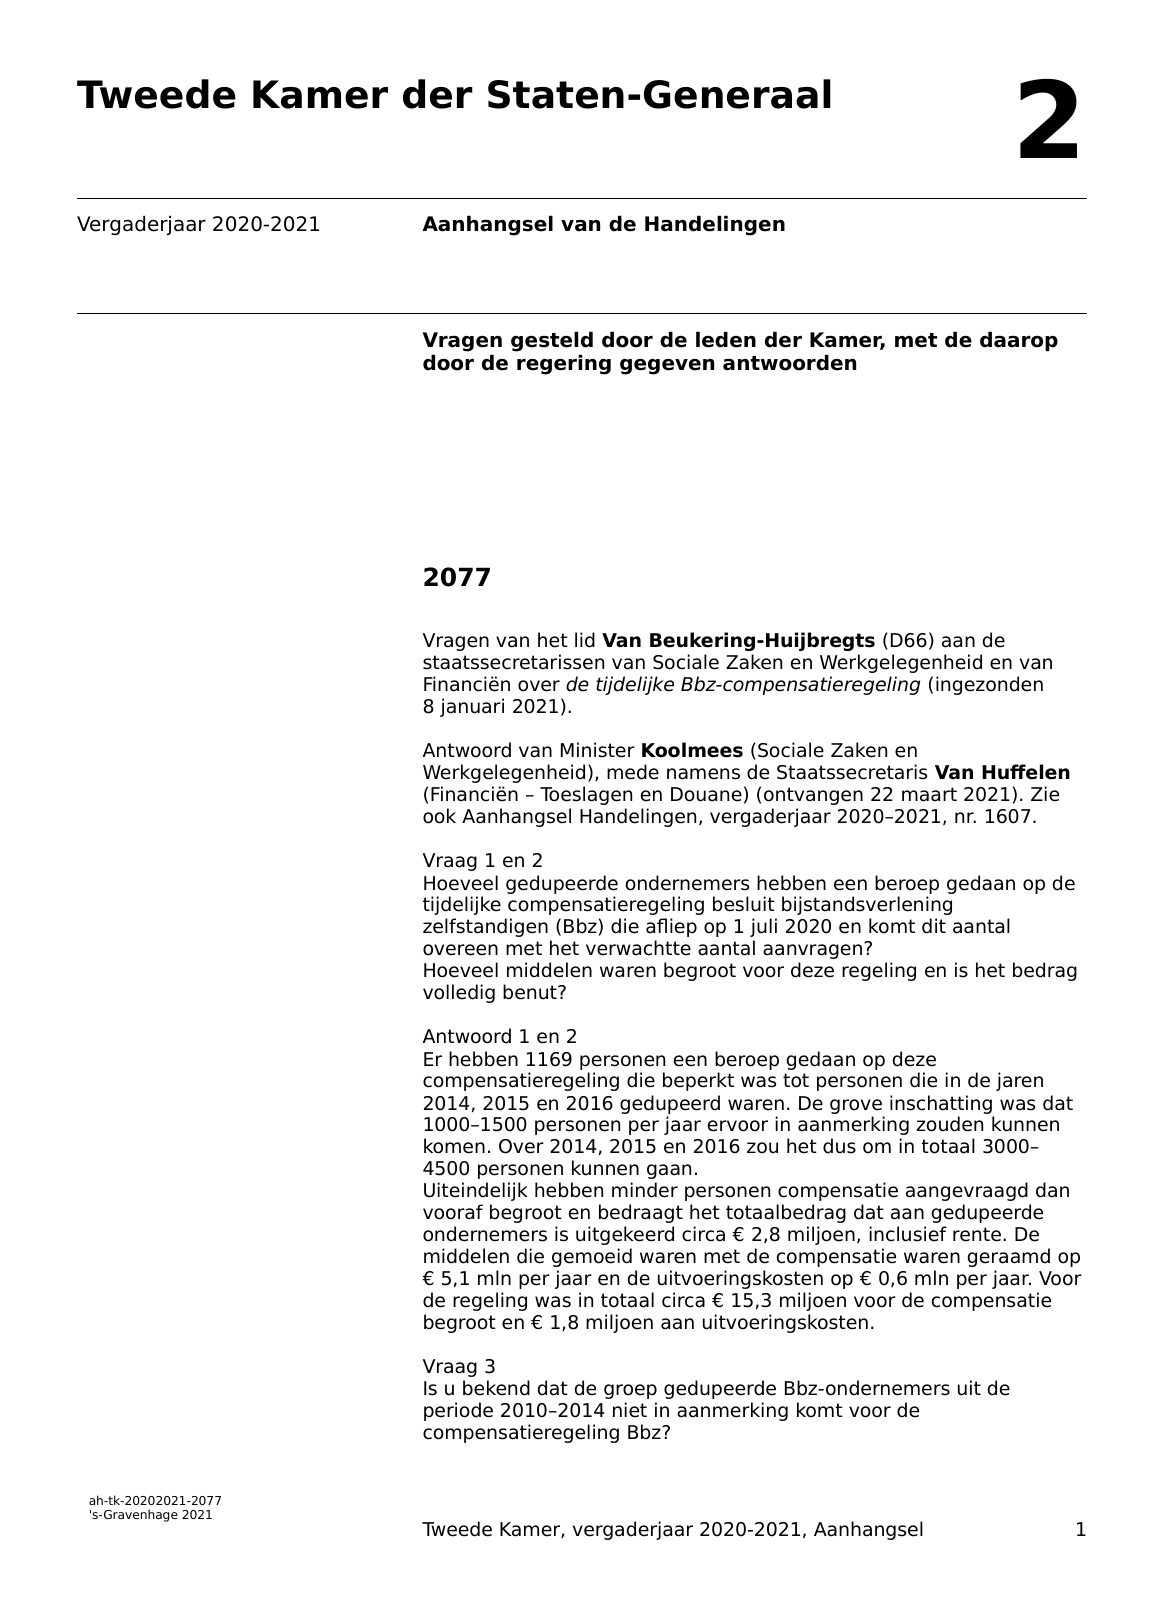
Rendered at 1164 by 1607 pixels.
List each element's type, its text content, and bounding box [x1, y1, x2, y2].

text Uiteindelijk hebben minder personen compensatie aangevraagd dan vooraf begroot en bedraagt het totaalbedrag dat aan gedupeerde ondernemers is uitgekeerd circa € 2,8 miljoen, inclusief rente. De middelen die gemoeid waren met de compensatie waren geraamd op € 5,1 mln per jaar en de uitvoeringskosten op € 0,6 mln per jaar. Voor de regeling was in totaal circa € 15,3 miljoen voor de compensatie begroot en € 1,8 miljoen aan uitvoeringskosten. [422, 1180, 1087, 1334]
text Er hebben 1169 personen een beroep gedaan op deze compensatieregeling die beperkt was tot personen die in de jaren 2014, 2015 en 2016 gedupeerd waren. De grove inschatting was dat 1000–1500 personen per jaar ervoor in aanmerking zouden kunnen komen. Over 2014, 2015 en 2016 zou het dus om in totaal 3000–4500 personen kunnen gaan. [422, 1048, 1087, 1180]
text Antwoord 1 en 2 [422, 1026, 1087, 1048]
text 's-Gravenhage 2021 [88, 1508, 323, 1522]
table_cell Vragen gesteld door de leden der Kamer, met de daarop door de regering gegeven antwoorden [422, 314, 1087, 375]
text Vragen van het lid Van Beukering-Huijbregts (D66) aan de staatssecretarissen van Sociale Zaken en Werkgelegenheid en van Financiën over de tijdelijke Bbz-compensatieregeling (ingezonden 8 januari 2021). [422, 630, 1087, 718]
text ah-tk-20202021-2077 [88, 1494, 323, 1508]
text Antwoord van Minister Koolmees (Sociale Zaken en Werkgelegenheid), mede namens de Staatssecretaris Van Huffelen (Financiën – Toeslagen en Douane) (ontvangen 22 maart 2021). Zie ook Aanhangsel Handelingen, vergaderjaar 2020–2021, nr. 1607. [422, 740, 1087, 828]
table_cell Aanhangsel van de Handelingen [422, 199, 1087, 313]
text Hoeveel gedupeerde ondernemers hebben een beroep gedaan op de tijdelijke compensatieregeling besluit bijstandsverlening zelfstandigen (Bbz) die afliep op 1 juli 2020 en komt dit aantal overeen met het verwachtte aantal aanvragen? [422, 872, 1087, 960]
table_header 2 [886, 59, 1087, 198]
text Vraag 1 en 2 [422, 850, 1087, 872]
text Is u bekend dat de groep gedupeerde Bbz-ondernemers uit de periode 2010–2014 niet in aanmerking komt voor de compensatieregeling Bbz? [422, 1378, 1087, 1444]
table_header Tweede Kamer der Staten-Generaal [77, 59, 886, 198]
table_cell Vergaderjaar 2020-2021 [77, 199, 422, 313]
text Vraag 3 [422, 1356, 1087, 1378]
text 2077 [422, 563, 1087, 592]
table_cell [77, 314, 422, 375]
text Hoeveel middelen waren begroot voor deze regeling en is het bedrag volledig benut? [422, 960, 1087, 1004]
